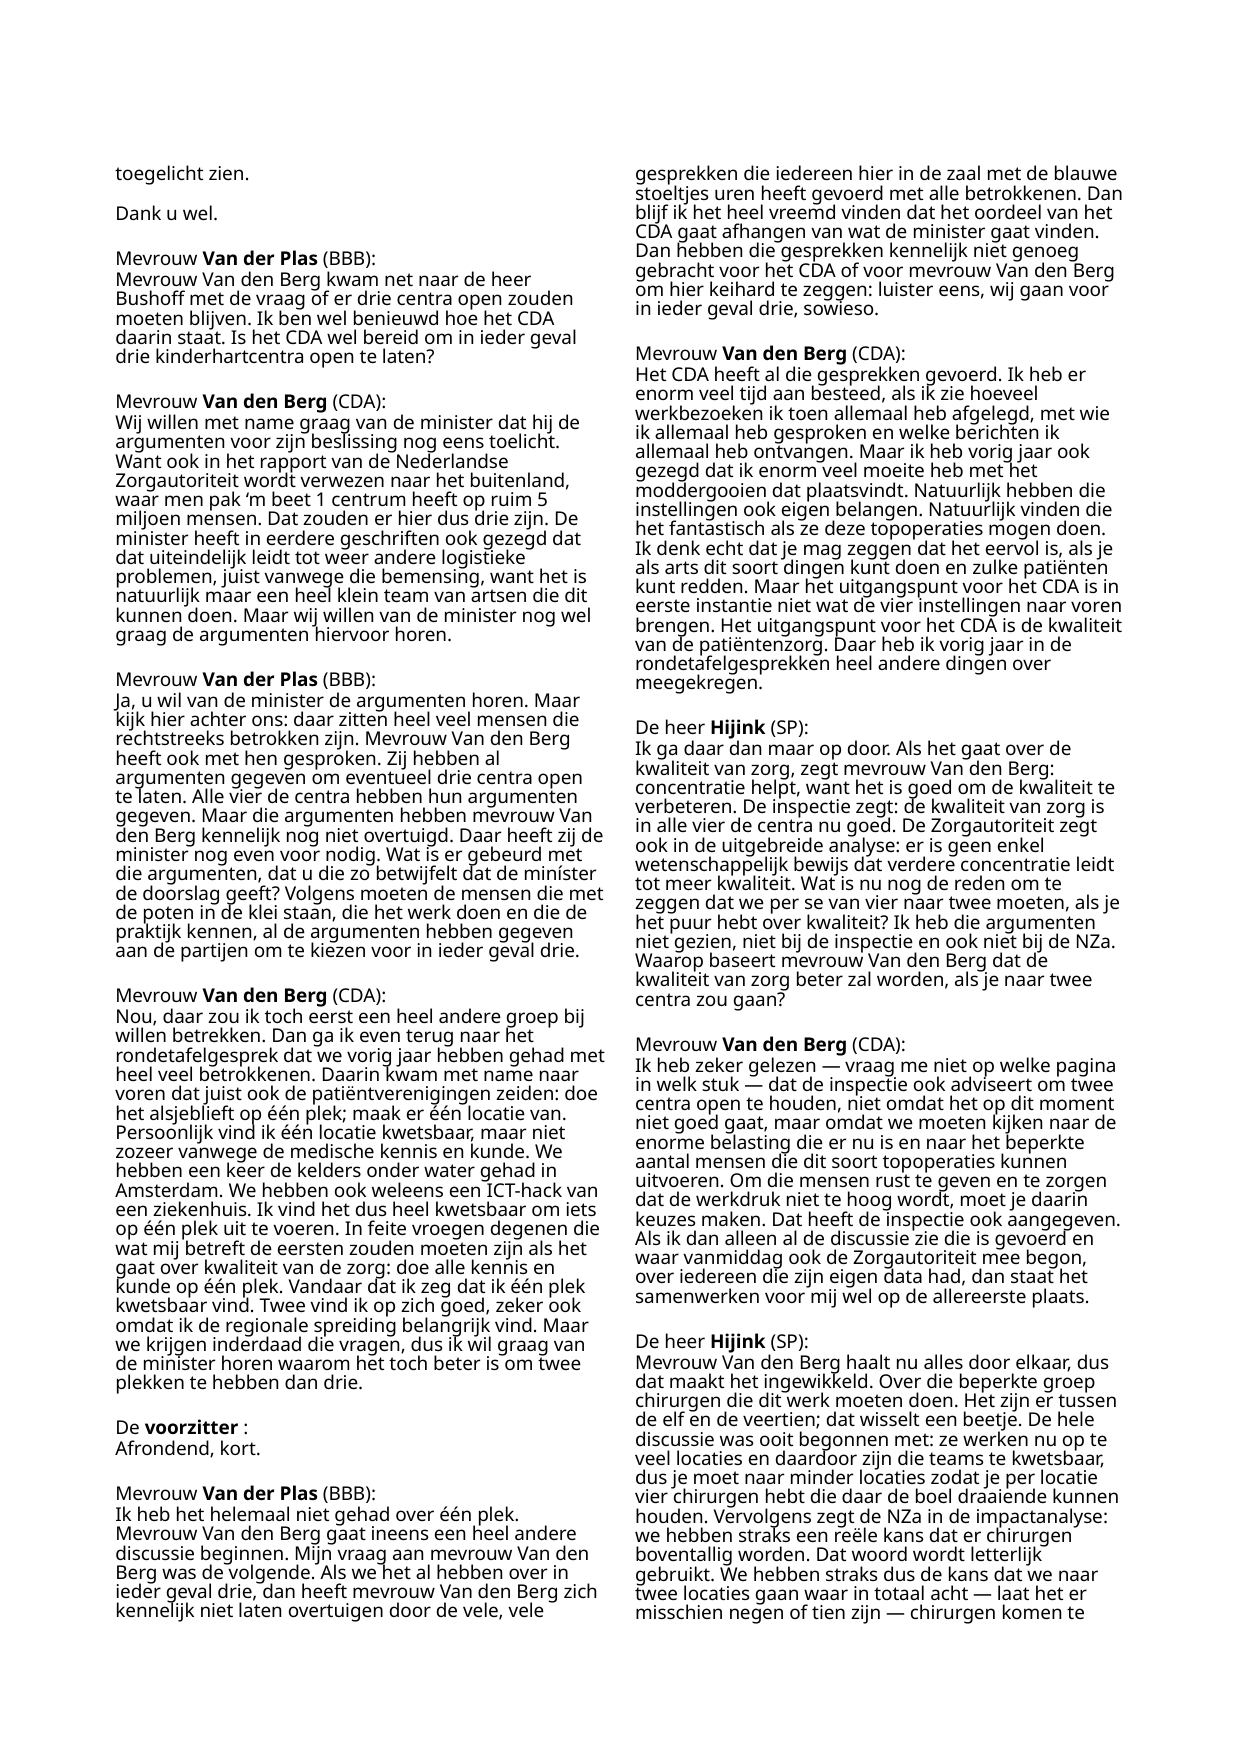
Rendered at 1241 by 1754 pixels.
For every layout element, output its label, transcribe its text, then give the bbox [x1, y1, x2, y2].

text Mevrouw Van den Berg (CDA): [115, 982, 605, 1008]
text Afrondend, kort. [115, 1440, 605, 1459]
text gesprekken die iedereen hier in de zaal met de blauwe stoeltjes uren heeft gevoerd met alle betrokkenen. Dan blijf ik het heel vreemd vinden dat het oordeel van het CDA gaat afhangen van wat de minister gaat vinden. Dan hebben die gesprekken kennelijk niet genoeg gebracht voor het CDA of voor mevrouw Van den Berg om hier keihard te zeggen: luister eens, wij gaan voor in ieder geval drie, sowieso. [635, 165, 1125, 319]
text toegelicht zien. [115, 165, 605, 184]
text Mevrouw Van der Plas (BBB): [115, 1480, 605, 1506]
text Het CDA heeft al die gesprekken gevoerd. Ik heb er enorm veel tijd aan besteed, als ik zie hoeveel werkbezoeken ik toen allemaal heb afgelegd, met wie ik allemaal heb gesproken en welke berichten ik allemaal heb ontvangen. Maar ik heb vorig jaar ook gezegd dat ik enorm veel moeite heb met het moddergooien dat plaatsvindt. Natuurlijk hebben die instellingen ook eigen belangen. Natuurlijk vinden die het fantastisch als ze deze topoperaties mogen doen. Ik denk echt dat je mag zeggen dat het eervol is, als je als arts dit soort dingen kunt doen en zulke patiënten kunt redden. Maar het uitgangspunt voor het CDA is in eerste instantie niet wat de vier instellingen naar voren brengen. Het uitgangspunt voor het CDA is de kwaliteit van de patiëntenzorg. Daar heb ik vorig jaar in de rondetafelgesprekken heel andere dingen over meegekregen. [635, 366, 1125, 694]
text Mevrouw Van den Berg (CDA): [115, 388, 605, 414]
text Ik ga daar dan maar op door. Als het gaat over de kwaliteit van zorg, zegt mevrouw Van den Berg: concentratie helpt, want het is goed om de kwaliteit te verbeteren. De inspectie zegt: de kwaliteit van zorg is in alle vier de centra nu goed. De Zorgautoriteit zegt ook in de uitgebreide analyse: er is geen enkel wetenschappelijk bewijs dat verdere concentratie leidt tot meer kwaliteit. Wat is nu nog de reden om te zeggen dat we per se van vier naar twee moeten, als je het puur hebt over kwaliteit? Ik heb die argumenten niet gezien, niet bij de inspectie en ook niet bij de NZa. Waarop baseert mevrouw Van den Berg dat de kwaliteit van zorg beter zal worden, als je naar twee centra zou gaan? [635, 740, 1125, 1010]
text Dank u wel. [115, 205, 605, 224]
text Mevrouw Van den Berg (CDA): [635, 340, 1125, 366]
text Mevrouw Van der Plas (BBB): [115, 245, 605, 271]
text Mevrouw Van den Berg haalt nu alles door elkaar, dus dat maakt het ingewikkeld. Over die beperkte groep chirurgen die dit werk moeten doen. Het zijn er tussen de elf en de veertien; dat wisselt een beetje. De hele discussie was ooit begonnen met: ze werken nu op te veel locaties en daardoor zijn die teams te kwetsbaar, dus je moet naar minder locaties zodat je per locatie vier chirurgen hebt die daar de boel draaiende kunnen houden. Vervolgens zegt de NZa in de impactanalyse: we hebben straks een reële kans dat er chirurgen boventallig worden. Dat woord wordt letterlijk gebruikt. We hebben straks dus de kans dat we naar twee locaties gaan waar in totaal acht — laat het er misschien negen of tien zijn — chirurgen komen te [635, 1354, 1125, 1623]
text Mevrouw Van den Berg kwam net naar de heer Bushoff met de vraag of er drie centra open zouden moeten blijven. Ik ben wel benieuwd hoe het CDA daarin staat. Is het CDA wel bereid om in ieder geval drie kinderhartcentra open te laten? [115, 271, 605, 367]
text De voorzitter : [115, 1414, 605, 1440]
text Ja, u wil van de minister de argumenten horen. Maar kijk hier achter ons: daar zitten heel veel mensen die rechtstreeks betrokken zijn. Mevrouw Van den Berg heeft ook met hen gesproken. Zij hebben al argumenten gegeven om eventueel drie centra open te laten. Alle vier de centra hebben hun argumenten gegeven. Maar die argumenten hebben mevrouw Van den Berg kennelijk nog niet overtuigd. Daar heeft zij de minister nog even voor nodig. Wat is er gebeurd met die argumenten, dat u die zo betwijfelt dat de miníster de doorslag geeft? Volgens moeten de mensen die met de poten in de klei staan, die het werk doen en die de praktijk kennen, al de argumenten hebben gegeven aan de partijen om te kiezen voor in ieder geval drie. [115, 692, 605, 962]
text Nou, daar zou ik toch eerst een heel andere groep bij willen betrekken. Dan ga ik even terug naar het rondetafelgesprek dat we vorig jaar hebben gehad met heel veel betrokkenen. Daarin kwam met name naar voren dat juist ook de patiëntverenigingen zeiden: doe het alsjeblieft op één plek; maak er één locatie van. Persoonlijk vind ik één locatie kwetsbaar, maar niet zozeer vanwege de medische kennis en kunde. We hebben een keer de kelders onder water gehad in Amsterdam. We hebben ook weleens een ICT-hack van een ziekenhuis. Ik vind het dus heel kwetsbaar om iets op één plek uit te voeren. In feite vroegen degenen die wat mij betreft de eersten zouden moeten zijn als het gaat over kwaliteit van de zorg: doe alle kennis en kunde op één plek. Vandaar dat ik zeg dat ik één plek kwetsbaar vind. Twee vind ik op zich goed, zeker ook omdat ik de regionale spreiding belangrijk vind. Maar we krijgen inderdaad die vragen, dus ik wil graag van de minister horen waarom het toch beter is om twee plekken te hebben dan drie. [115, 1008, 605, 1394]
text De heer Hijink (SP): [635, 1328, 1125, 1354]
text Ik heb zeker gelezen — vraag me niet op welke pagina in welk stuk — dat de inspectie ook adviseert om twee centra open te houden, niet omdat het op dit moment niet goed gaat, maar omdat we moeten kijken naar de enorme belasting die er nu is en naar het beperkte aantal mensen die dit soort topoperaties kunnen uitvoeren. Om die mensen rust te geven en te zorgen dat de werkdruk niet te hoog wordt, moet je daarin keuzes maken. Dat heeft de inspectie ook aangegeven. Als ik dan alleen al de discussie zie die is gevoerd en waar vanmiddag ook de Zorgautoriteit mee begon, over iedereen die zijn eigen data had, dan staat het samenwerken voor mij wel op de allereerste plaats. [635, 1057, 1125, 1307]
text Mevrouw Van der Plas (BBB): [115, 666, 605, 692]
text Ik heb het helemaal niet gehad over één plek. Mevrouw Van den Berg gaat ineens een heel andere discussie beginnen. Mijn vraag aan mevrouw Van den Berg was de volgende. Als we het al hebben over in ieder geval drie, dan heeft mevrouw Van den Berg zich kennelijk niet laten overtuigen door de vele, vele [115, 1506, 605, 1622]
text De heer Hijink (SP): [635, 714, 1125, 740]
text Wij willen met name graag van de minister dat hij de argumenten voor zijn beslissing nog eens toelicht. Want ook in het rapport van de Nederlandse Zorgautoriteit wordt verwezen naar het buitenland, waar men pak ‘m beet 1 centrum heeft op ruim 5 miljoen mensen. Dat zouden er hier dus drie zijn. De minister heeft in eerdere geschriften ook gezegd dat dat uiteindelijk leidt tot weer andere logistieke problemen, juist vanwege die bemensing, want het is natuurlijk maar een heel klein team van artsen die dit kunnen doen. Maar wij willen van de minister nog wel graag de argumenten hiervoor horen. [115, 414, 605, 645]
text Mevrouw Van den Berg (CDA): [635, 1031, 1125, 1057]
